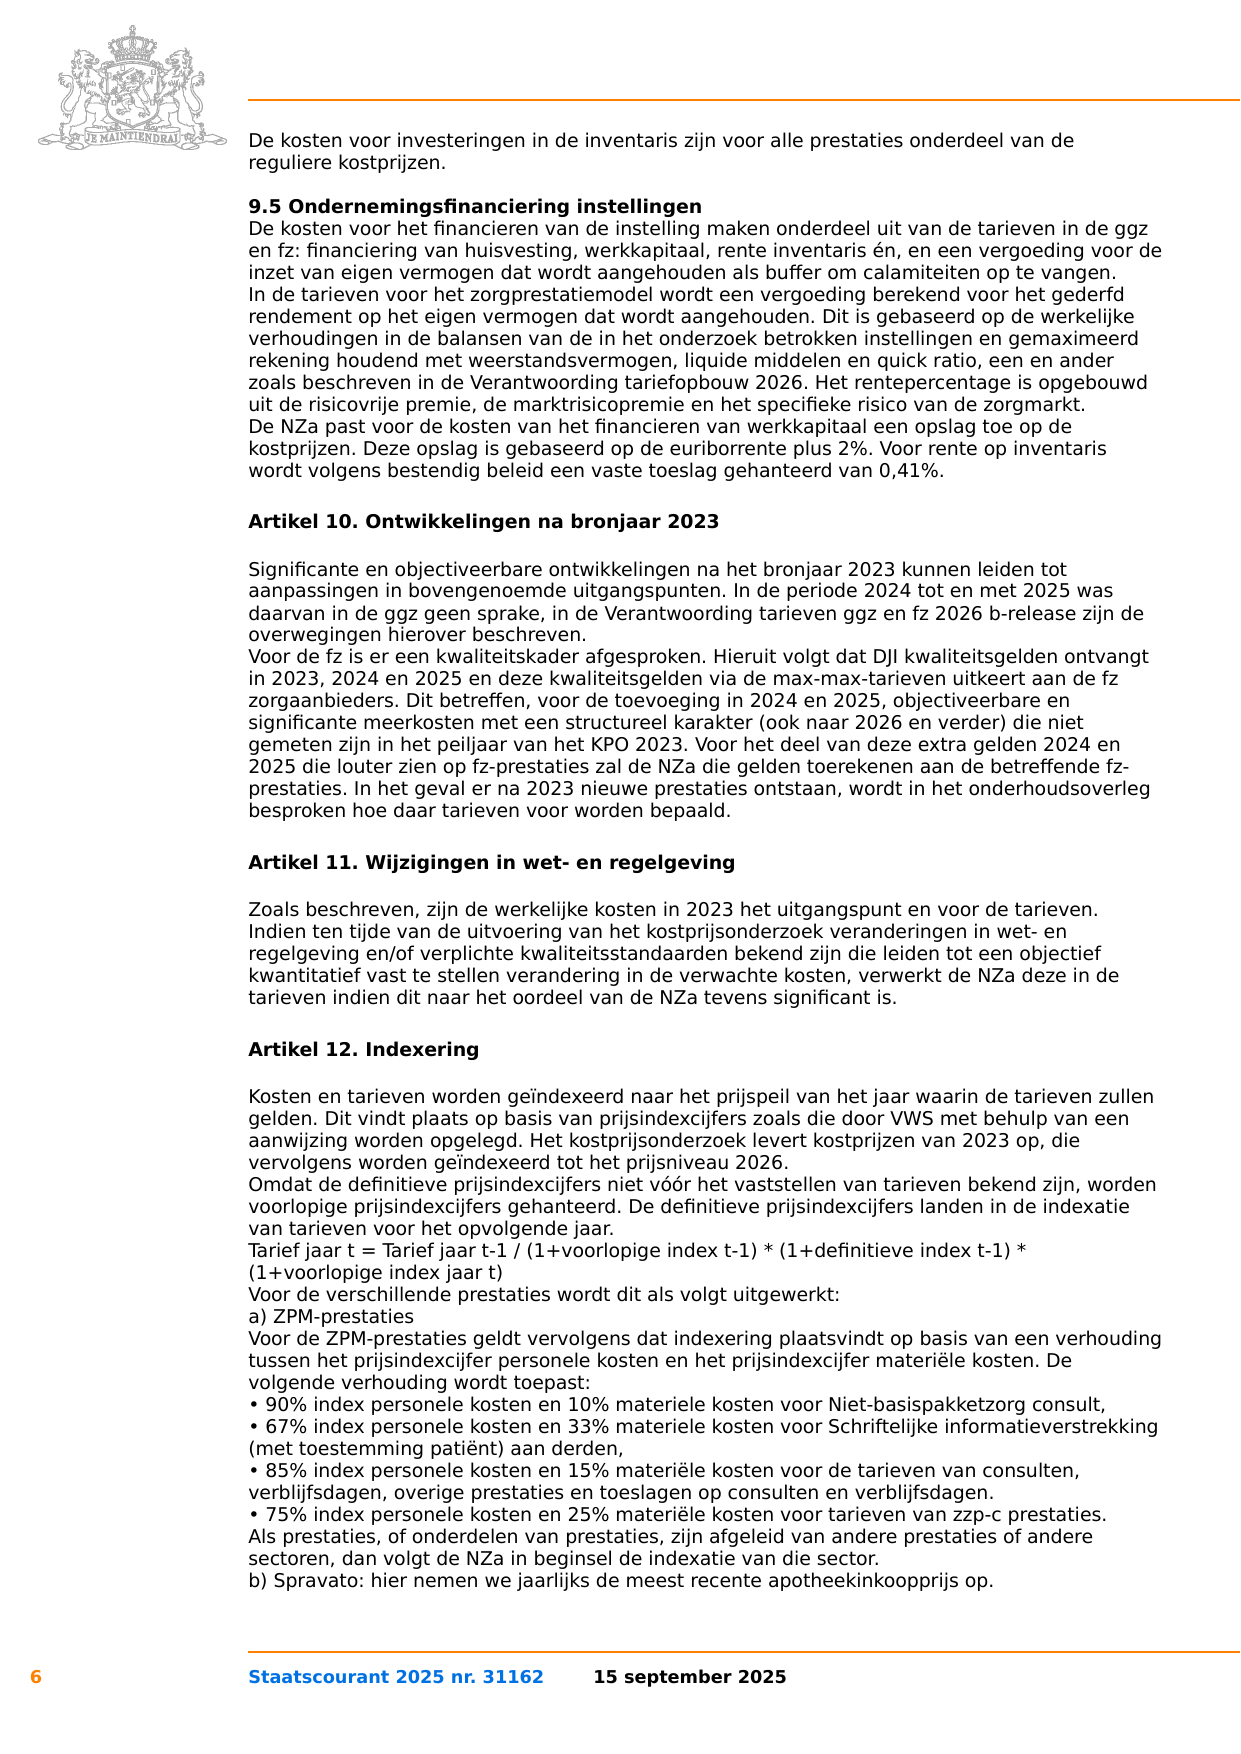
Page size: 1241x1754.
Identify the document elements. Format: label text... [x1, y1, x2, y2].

text • 85% index personele kosten en 15% materiële kosten voor de tarieven van consulten, verblijfsdagen, overige prestaties en toeslagen op consulten en verblijfsdagen. [248, 1460, 1163, 1504]
text De NZa past voor de kosten van het financieren van werkkapitaal een opslag toe op de kostprijzen. Deze opslag is gebaseerd op de euriborrente plus 2%. Voor rente op inventaris wordt volgens bestendig beleid een vaste toeslag gehanteerd van 0,41%. [248, 416, 1163, 481]
text Voor de ZPM-prestaties geldt vervolgens dat indexering plaatsvindt op basis van een verhouding tussen het prijsindexcijfer personele kosten en het prijsindexcijfer materiële kosten. De volgende verhouding wordt toepast: [248, 1328, 1163, 1394]
text • 75% index personele kosten en 25% materiële kosten voor tarieven van zzp-c prestaties. [248, 1504, 1163, 1526]
text b) Spravato: hier nemen we jaarlijks de meest recente apotheekinkoopprijs op. [248, 1569, 1163, 1592]
text a) ZPM-prestaties [248, 1306, 1163, 1328]
text Zoals beschreven, zijn de werkelijke kosten in 2023 het uitgangspunt en voor de tarieven. Indien ten tijde van de uitvoering van het kostprijsonderzoek veranderingen in wet- en regelgeving en/of verplichte kwaliteitsstandaarden bekend zijn die leiden tot een objectief kwantitatief vast te stellen verandering in de verwachte kosten, verwerkt de NZa deze in de tarieven indien dit naar het oordeel van de NZa tevens significant is. [248, 899, 1163, 1009]
text Voor de fz is er een kwaliteitskader afgesproken. Hieruit volgt dat DJI kwaliteitsgelden ontvangt in 2023, 2024 en 2025 en deze kwaliteitsgelden via de max-max-tarieven uitkeert aan de fz zorgaanbieders. Dit betreffen, voor de toevoeging in 2024 en 2025, objectiveerbare en significante meerkosten met een structureel karakter (ook naar 2026 en verder) die niet gemeten zijn in het peiljaar van het KPO 2023. Voor het deel van deze extra gelden 2024 en 2025 die louter zien op fz-prestaties zal de NZa die gelden toerekenen aan de betreffende fz- prestaties. In het geval er na 2023 nieuwe prestaties ontstaan, wordt in het onderhoudsoverleg besproken hoe daar tarieven voor worden bepaald. [248, 646, 1163, 822]
subtitle Artikel 10. Ontwikkelingen na bronjaar 2023 [248, 511, 1163, 533]
subtitle Artikel 11. Wijzigingen in wet- en regelgeving [248, 852, 1163, 874]
text In de tarieven voor het zorgprestatiemodel wordt een vergoeding berekend voor het gederfd rendement op het eigen vermogen dat wordt aangehouden. Dit is gebaseerd op de werkelijke verhoudingen in de balansen van de in het onderzoek betrokken instellingen en gemaximeerd rekening houdend met weerstandsvermogen, liquide middelen en quick ratio, een en ander zoals beschreven in de Verantwoording tariefopbouw 2026. Het rentepercentage is opgebouwd uit de risicovrije premie, de marktrisicopremie en het specifieke risico van de zorgmarkt. [248, 284, 1163, 416]
text • 67% index personele kosten en 33% materiele kosten voor Schriftelijke informatieverstrekking (met toestemming patiënt) aan derden, [248, 1416, 1163, 1460]
text Tarief jaar t = Tarief jaar t-1 / (1+voorlopige index t-1) * (1+definitieve index t-1) * (1+voorlopige index jaar t) [248, 1240, 1163, 1284]
picture [38, 25, 227, 150]
text Kosten en tarieven worden geïndexeerd naar het prijspeil van het jaar waarin de tarieven zullen gelden. Dit vindt plaats op basis van prijsindexcijfers zoals die door VWS met behulp van een aanwijzing worden opgelegd. Het kostprijsonderzoek levert kostprijzen van 2023 op, die vervolgens worden geïndexeerd tot het prijsniveau 2026. [248, 1086, 1163, 1174]
text Omdat de definitieve prijsindexcijfers niet vóór het vaststellen van tarieven bekend zijn, worden voorlopige prijsindexcijfers gehanteerd. De definitieve prijsindexcijfers landen in de indexatie van tarieven voor het opvolgende jaar. [248, 1174, 1163, 1240]
subtitle Artikel 12. Indexering [248, 1039, 1163, 1061]
subtitle 9.5 Ondernemingsfinanciering instellingen [248, 196, 1163, 218]
text • 90% index personele kosten en 10% materiele kosten voor Niet-basispakketzorg consult, [248, 1394, 1163, 1416]
text De kosten voor het financieren van de instelling maken onderdeel uit van de tarieven in de ggz en fz: financiering van huisvesting, werkkapitaal, rente inventaris én, en een vergoeding voor de inzet van eigen vermogen dat wordt aangehouden als buffer om calamiteiten op te vangen. [248, 218, 1163, 284]
text De kosten voor investeringen in de inventaris zijn voor alle prestaties onderdeel van de reguliere kostprijzen. [248, 130, 1163, 174]
text Voor de verschillende prestaties wordt dit als volgt uitgewerkt: [248, 1284, 1163, 1306]
text Significante en objectiveerbare ontwikkelingen na het bronjaar 2023 kunnen leiden tot aanpassingen in bovengenoemde uitgangspunten. In de periode 2024 tot en met 2025 was daarvan in de ggz geen sprake, in de Verantwoording tarieven ggz en fz 2026 b-release zijn de overwegingen hierover beschreven. [248, 558, 1163, 646]
text Als prestaties, of onderdelen van prestaties, zijn afgeleid van andere prestaties of andere sectoren, dan volgt de NZa in beginsel de indexatie van die sector. [248, 1526, 1163, 1569]
